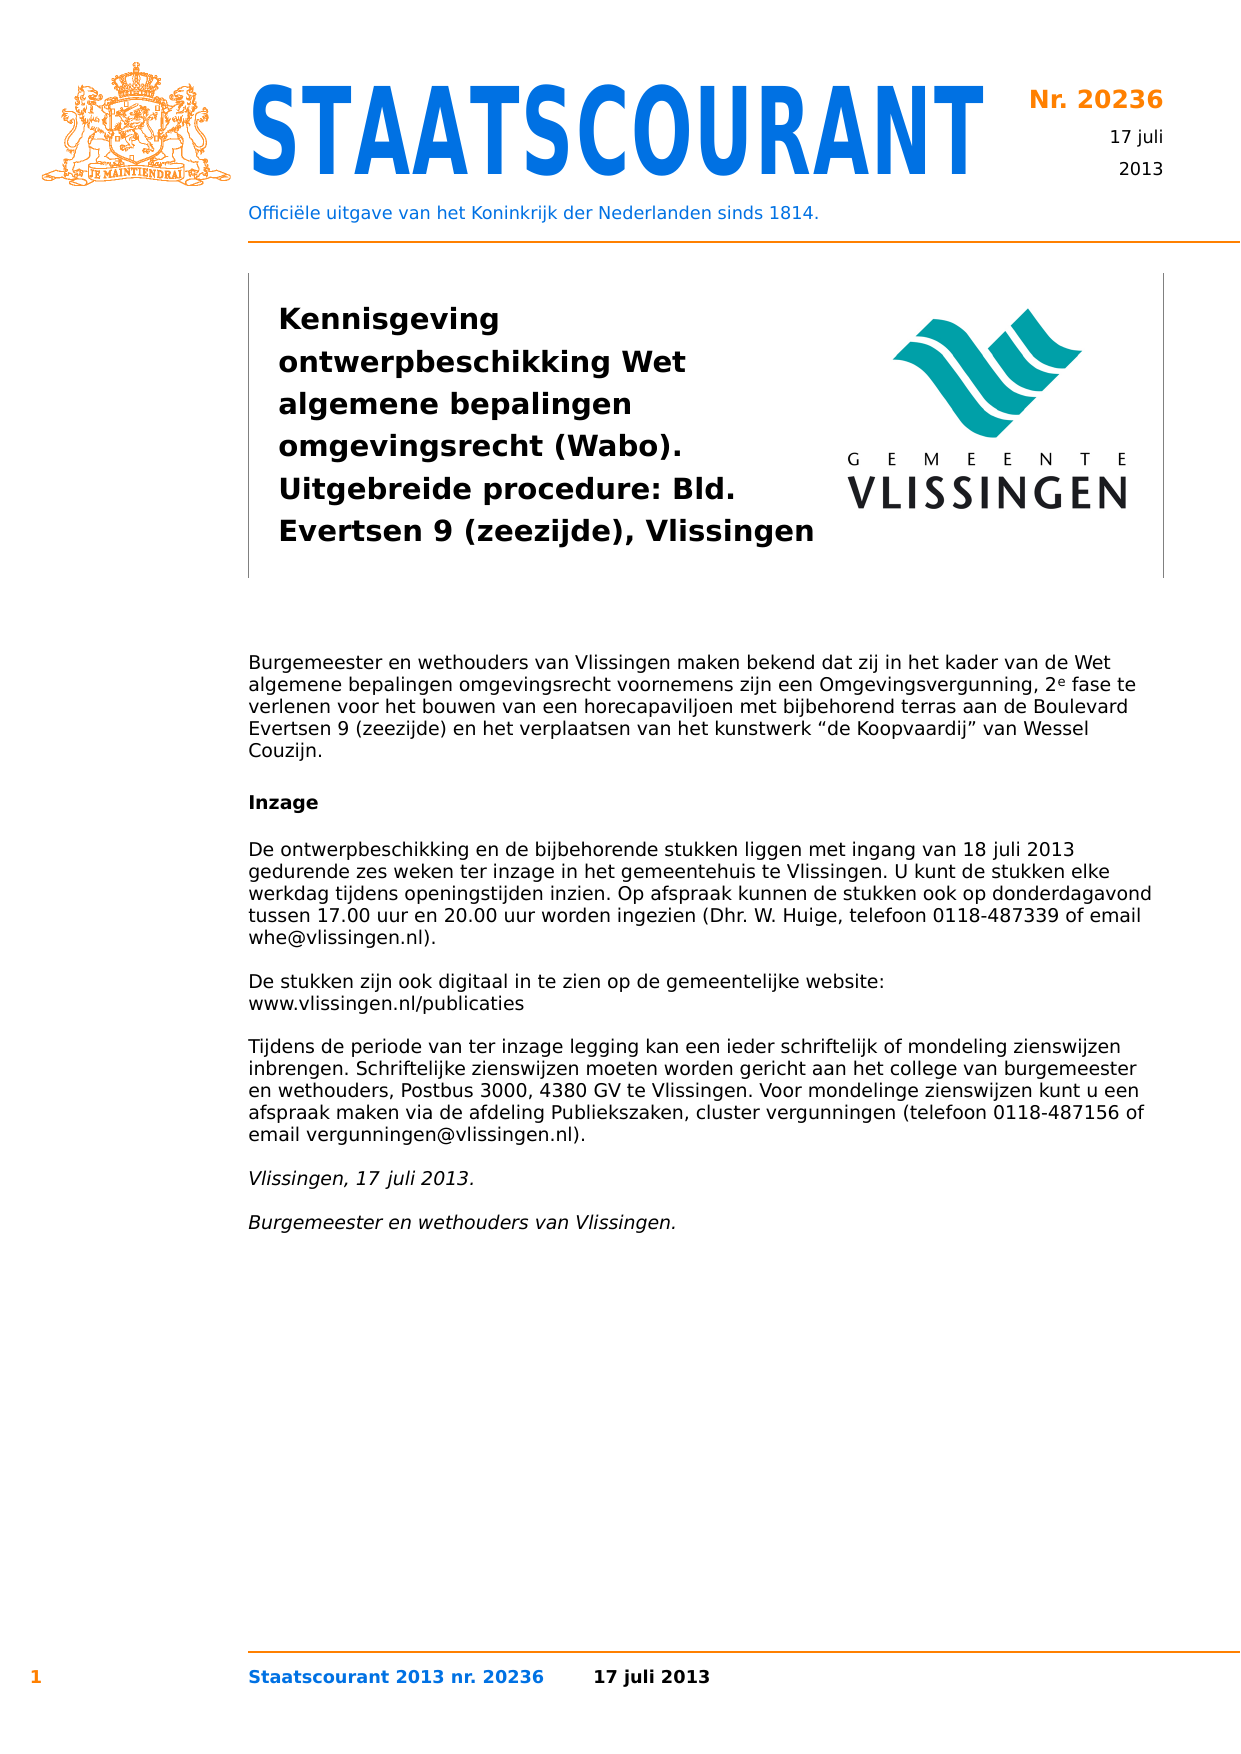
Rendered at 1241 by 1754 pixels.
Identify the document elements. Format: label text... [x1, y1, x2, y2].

table_cell 17 juli [998, 121, 1240, 153]
text Tijdens de periode van ter inzage legging kan een ieder schriftelijk of mondeling zienswijzen inbrengen. Schriftelijke zienswijzen moeten worden gericht aan het college van burgemeester en wethouders, Postbus 3000, 4380 GV te Vlissingen. Voor mondelinge zienswijzen kunt u een afspraak maken via de afdeling Publiekszaken, cluster vergunningen (telefoon 0118-487156 of email vergunningen@vlissingen.nl). [248, 1036, 1163, 1146]
table_header STAATSCOURANT [248, 62, 998, 203]
text Burgemeester en wethouders van Vlissingen maken bekend dat zij in het kader van de Wet algemene bepalingen omgevingsrecht voornemens zijn een Omgevingsvergunning, 2e fase te verlenen voor het bouwen van een horecapaviljoen met bijbehorend terras aan de Boulevard Evertsen 9 (zeezijde) en het verplaatsen van het kunstwerk “de Koopvaardij” van Wessel Couzijn. [248, 652, 1163, 762]
table_header Nr. 20236 [998, 62, 1240, 121]
table_header [25, 62, 248, 241]
table_cell Officiële uitgave van het Koninkrijk der Nederlanden sinds 1814. [248, 203, 1240, 241]
text De ontwerpbeschikking en de bijbehorende stukken liggen met ingang van 18 juli 2013 gedurende zes weken ter inzage in het gemeentehuis te Vlissingen. U kunt de stukken elke werkdag tijdens openingstijden inzien. Op afspraak kunnen de stukken ook op donderdagavond tussen 17.00 uur en 20.00 uur worden ingezien (Dhr. W. Huige, telefoon 0118-487339 of email whe@vlissingen.nl). [248, 839, 1163, 949]
picture [41, 62, 231, 186]
text De stukken zijn ook digitaal in te zien op de gemeentelijke website: www.vlissingen.nl/publicaties [248, 971, 1163, 1014]
table_cell 2013 [998, 153, 1240, 203]
subtitle Kennisgeving ontwerpbeschikking Wet algemene bepalingen omgevingsrecht (Wabo). Uitgebreide procedure: Bld. Evertsen 9 (zeezijde), Vlissingen [249, 273, 1163, 578]
picture [838, 302, 1134, 516]
text Burgemeester en wethouders van Vlissingen. [248, 1212, 1163, 1234]
text Vlissingen, 17 juli 2013. [248, 1168, 1163, 1190]
subtitle Inzage [248, 792, 1163, 814]
